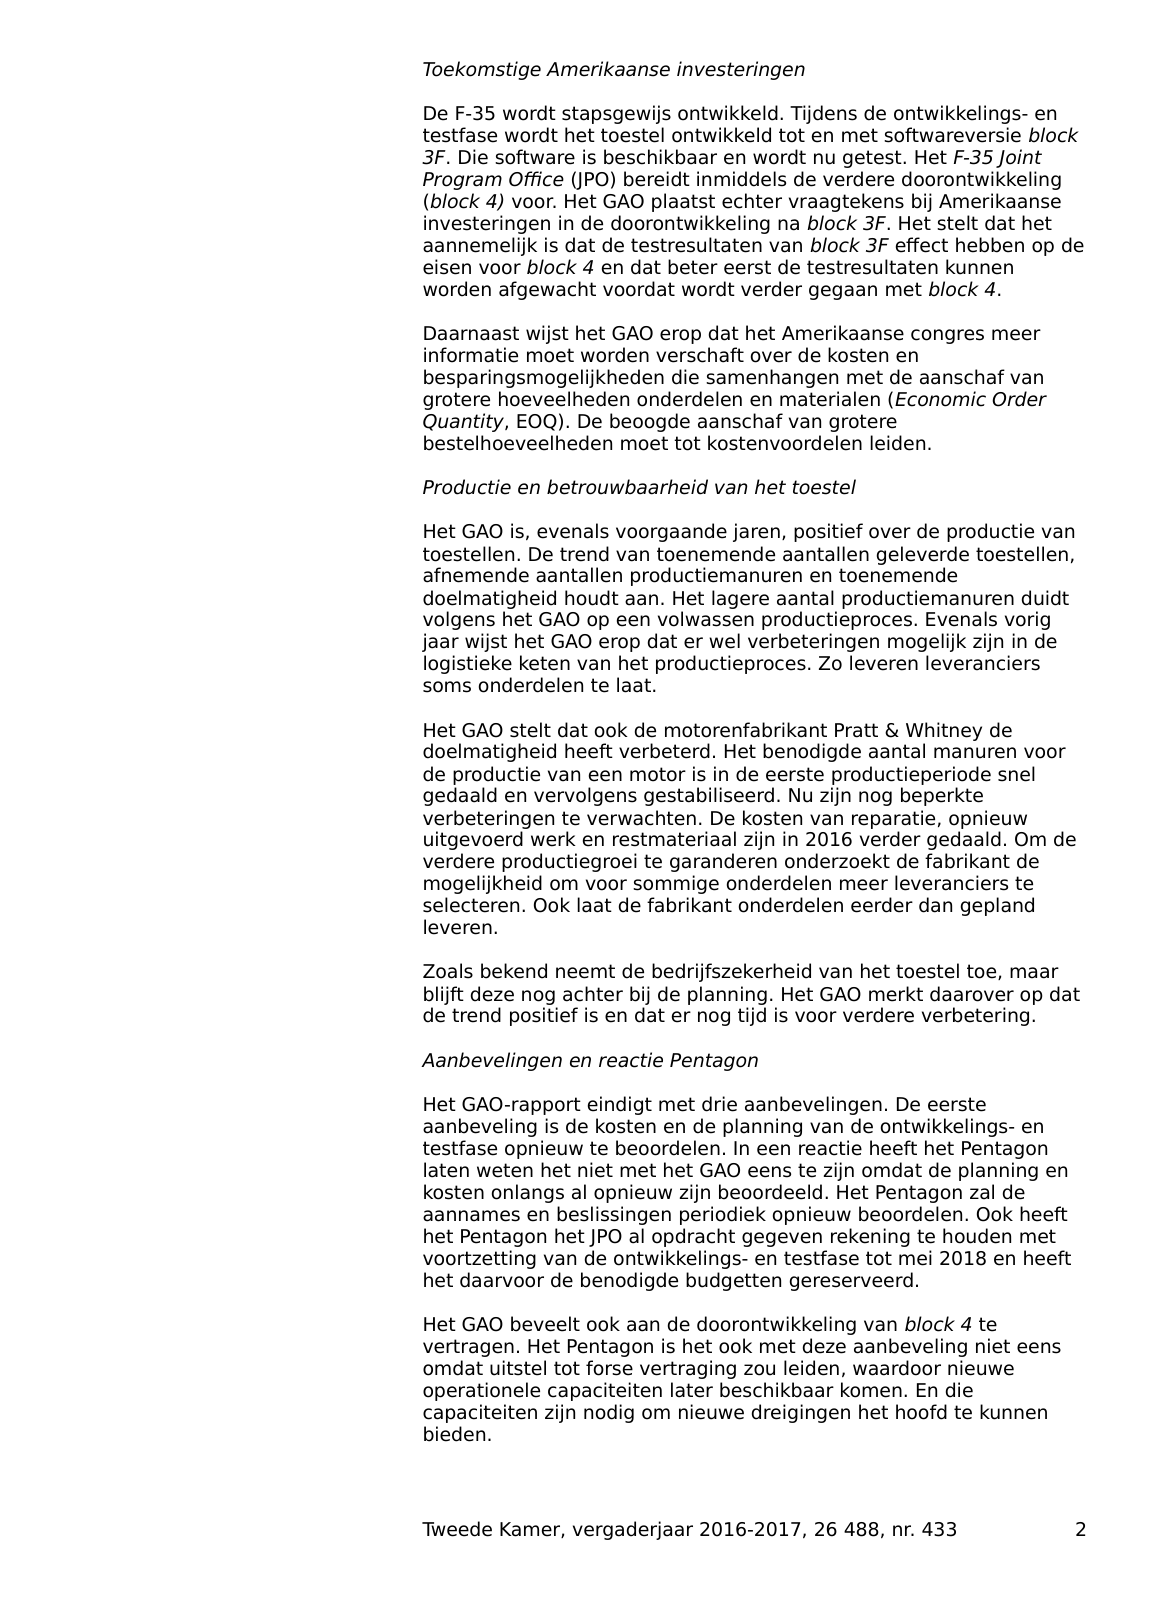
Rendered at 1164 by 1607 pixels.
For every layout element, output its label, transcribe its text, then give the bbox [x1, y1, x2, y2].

text De F-35 wordt stapsgewijs ontwikkeld. Tijdens de ontwikkelings- en testfase wordt het toestel ontwikkeld tot en met softwareversie block 3F. Die software is beschikbaar en wordt nu getest. Het F-35 Joint Program Office (JPO) bereidt inmiddels de verdere doorontwikkeling (block 4) voor. Het GAO plaatst echter vraagtekens bij Amerikaanse investeringen in de doorontwikkeling na block 3F. Het stelt dat het aannemelijk is dat de testresultaten van block 3F effect hebben op de eisen voor block 4 en dat beter eerst de testresultaten kunnen worden afgewacht voordat wordt verder gegaan met block 4. [422, 103, 1087, 301]
text Zoals bekend neemt de bedrijfszekerheid van het toestel toe, maar blijft deze nog achter bij de planning. Het GAO merkt daarover op dat de trend positief is en dat er nog tijd is voor verdere verbetering. [422, 961, 1087, 1027]
text Het GAO stelt dat ook de motorenfabrikant Pratt & Whitney de doelmatigheid heeft verbeterd. Het benodigde aantal manuren voor de productie van een motor is in de eerste productieperiode snel gedaald en vervolgens gestabiliseerd. Nu zijn nog beperkte verbeteringen te verwachten. De kosten van reparatie, opnieuw uitgevoerd werk en restmateriaal zijn in 2016 verder gedaald. Om de verdere productiegroei te garanderen onderzoekt de fabrikant de mogelijkheid om voor sommige onderdelen meer leveranciers te selecteren. Ook laat de fabrikant onderdelen eerder dan gepland leveren. [422, 719, 1087, 939]
subtitle Productie en betrouwbaarheid van het toestel [422, 477, 1087, 499]
text Het GAO-rapport eindigt met drie aanbevelingen. De eerste aanbeveling is de kosten en de planning van de ontwikkelings- en testfase opnieuw te beoordelen. In een reactie heeft het Pentagon laten weten het niet met het GAO eens te zijn omdat de planning en kosten onlangs al opnieuw zijn beoordeeld. Het Pentagon zal de aannames en beslissingen periodiek opnieuw beoordelen. Ook heeft het Pentagon het JPO al opdracht gegeven rekening te houden met voortzetting van de ontwikkelings- en testfase tot mei 2018 en heeft het daarvoor de benodigde budgetten gereserveerd. [422, 1094, 1087, 1292]
subtitle Toekomstige Amerikaanse investeringen [422, 59, 1087, 81]
text Daarnaast wijst het GAO erop dat het Amerikaanse congres meer informatie moet worden verschaft over de kosten en besparingsmogelijkheden die samenhangen met de aanschaf van grotere hoeveelheden onderdelen en materialen (Economic Order Quantity, EOQ). De beoogde aanschaf van grotere bestelhoeveelheden moet tot kostenvoordelen leiden. [422, 323, 1087, 455]
subtitle Aanbevelingen en reactie Pentagon [422, 1049, 1087, 1072]
text Het GAO beveelt ook aan de doorontwikkeling van block 4 te vertragen. Het Pentagon is het ook met deze aanbeveling niet eens omdat uitstel tot forse vertraging zou leiden, waardoor nieuwe operationele capaciteiten later beschikbaar komen. En die capaciteiten zijn nodig om nieuwe dreigingen het hoofd te kunnen bieden. [422, 1314, 1087, 1446]
text Het GAO is, evenals voorgaande jaren, positief over de productie van toestellen. De trend van toenemende aantallen geleverde toestellen, afnemende aantallen productiemanuren en toenemende doelmatigheid houdt aan. Het lagere aantal productiemanuren duidt volgens het GAO op een volwassen productieproces. Evenals vorig jaar wijst het GAO erop dat er wel verbeteringen mogelijk zijn in de logistieke keten van het productieproces. Zo leveren leveranciers soms onderdelen te laat. [422, 521, 1087, 697]
